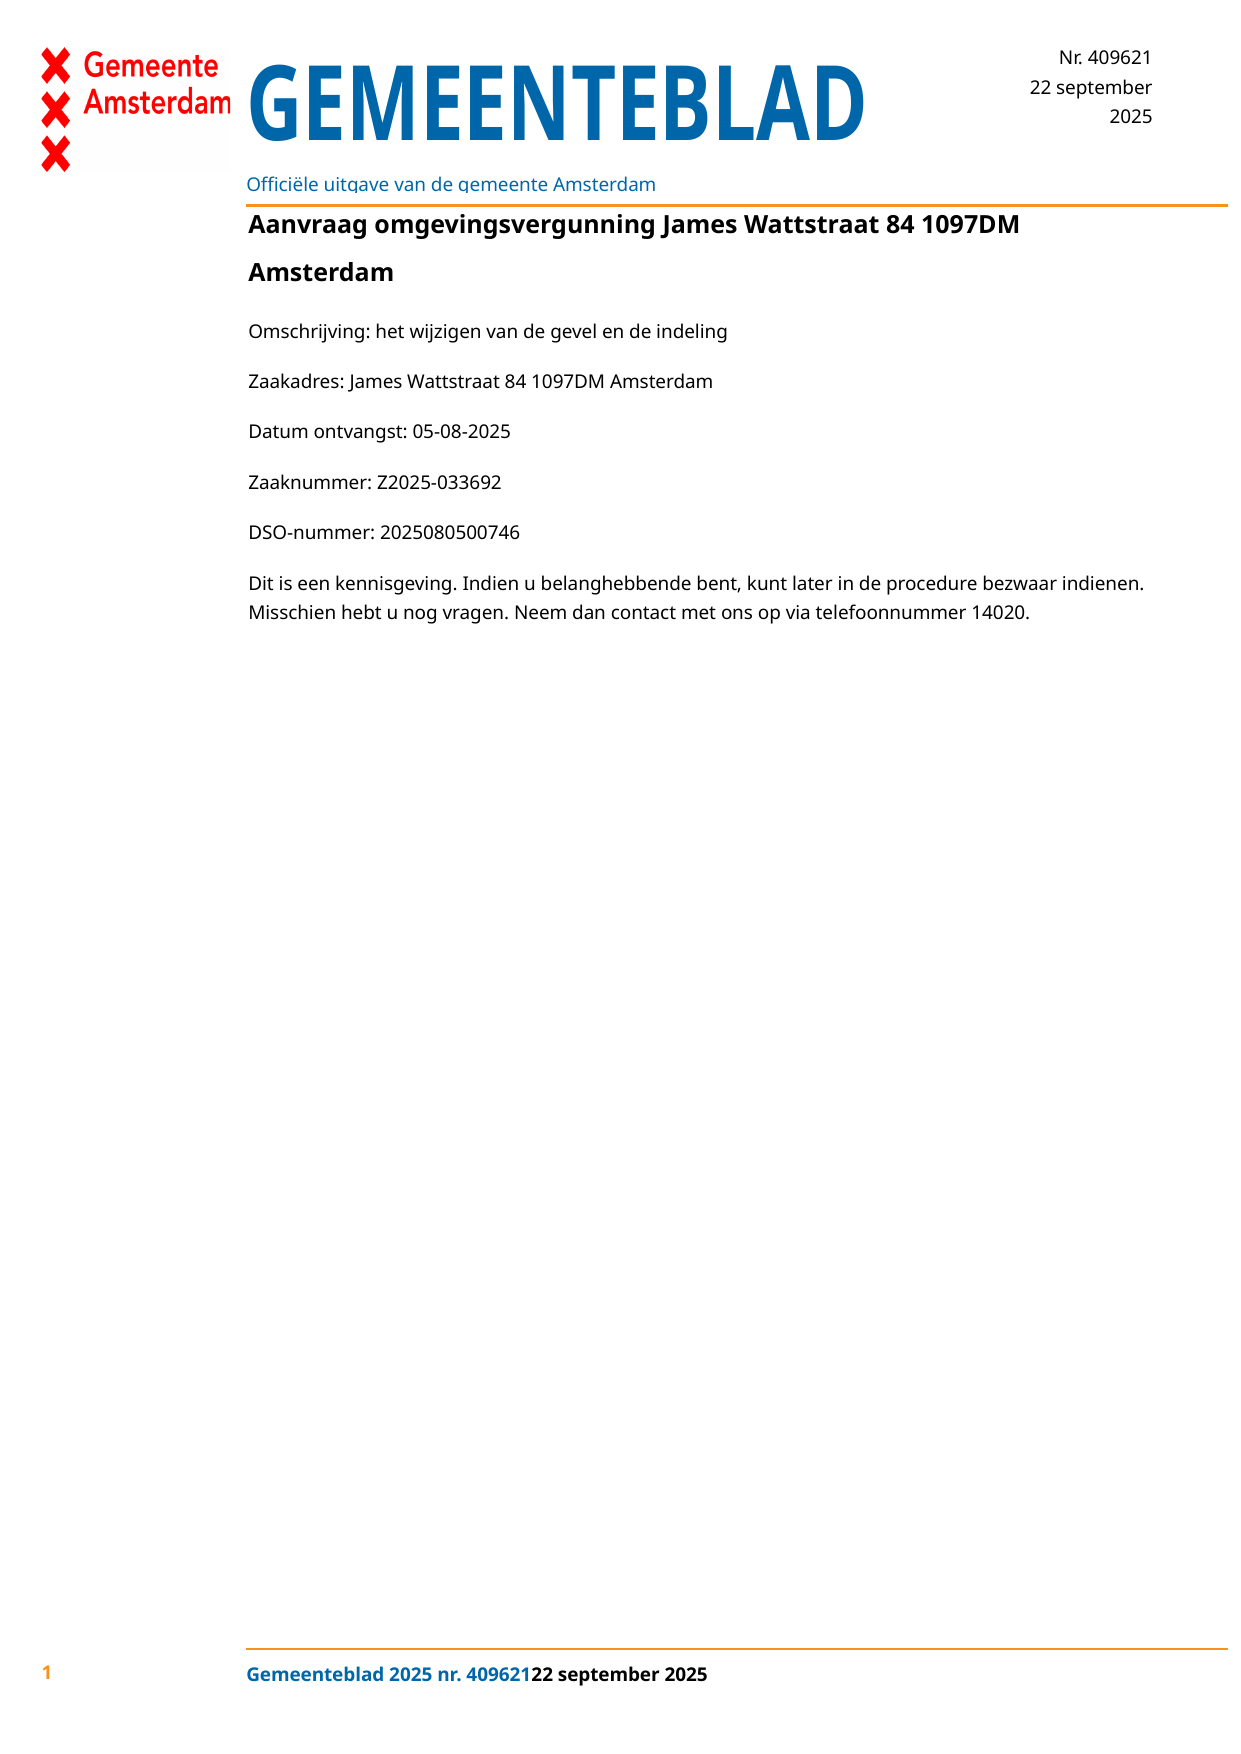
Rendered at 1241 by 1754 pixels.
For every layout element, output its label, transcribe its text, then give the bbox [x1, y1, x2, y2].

text Zaakadres: James Wattstraat 84 1097DM Amsterdam [248, 368, 1152, 394]
text Omschrijving: het wijzigen van de gevel en de indeling [248, 318, 1152, 344]
text Zaaknummer: Z2025-033692 [248, 469, 1152, 495]
picture [41, 47, 231, 172]
text DSO-nummer: 2025080500746 [248, 519, 1152, 545]
text Aanvraag omgevingsvergunning James Wattstraat 84 1097DM Amsterdam [248, 207, 1152, 288]
text Dit is een kennisgeving. Indien u belanghebbende bent, kunt later in de procedure bezwaar indienen. Misschien hebt u nog vragen. Neem dan contact met ons op via telefoonnummer 14020. [248, 570, 1152, 625]
text Datum ontvangst: 05-08-2025 [248, 419, 1152, 444]
